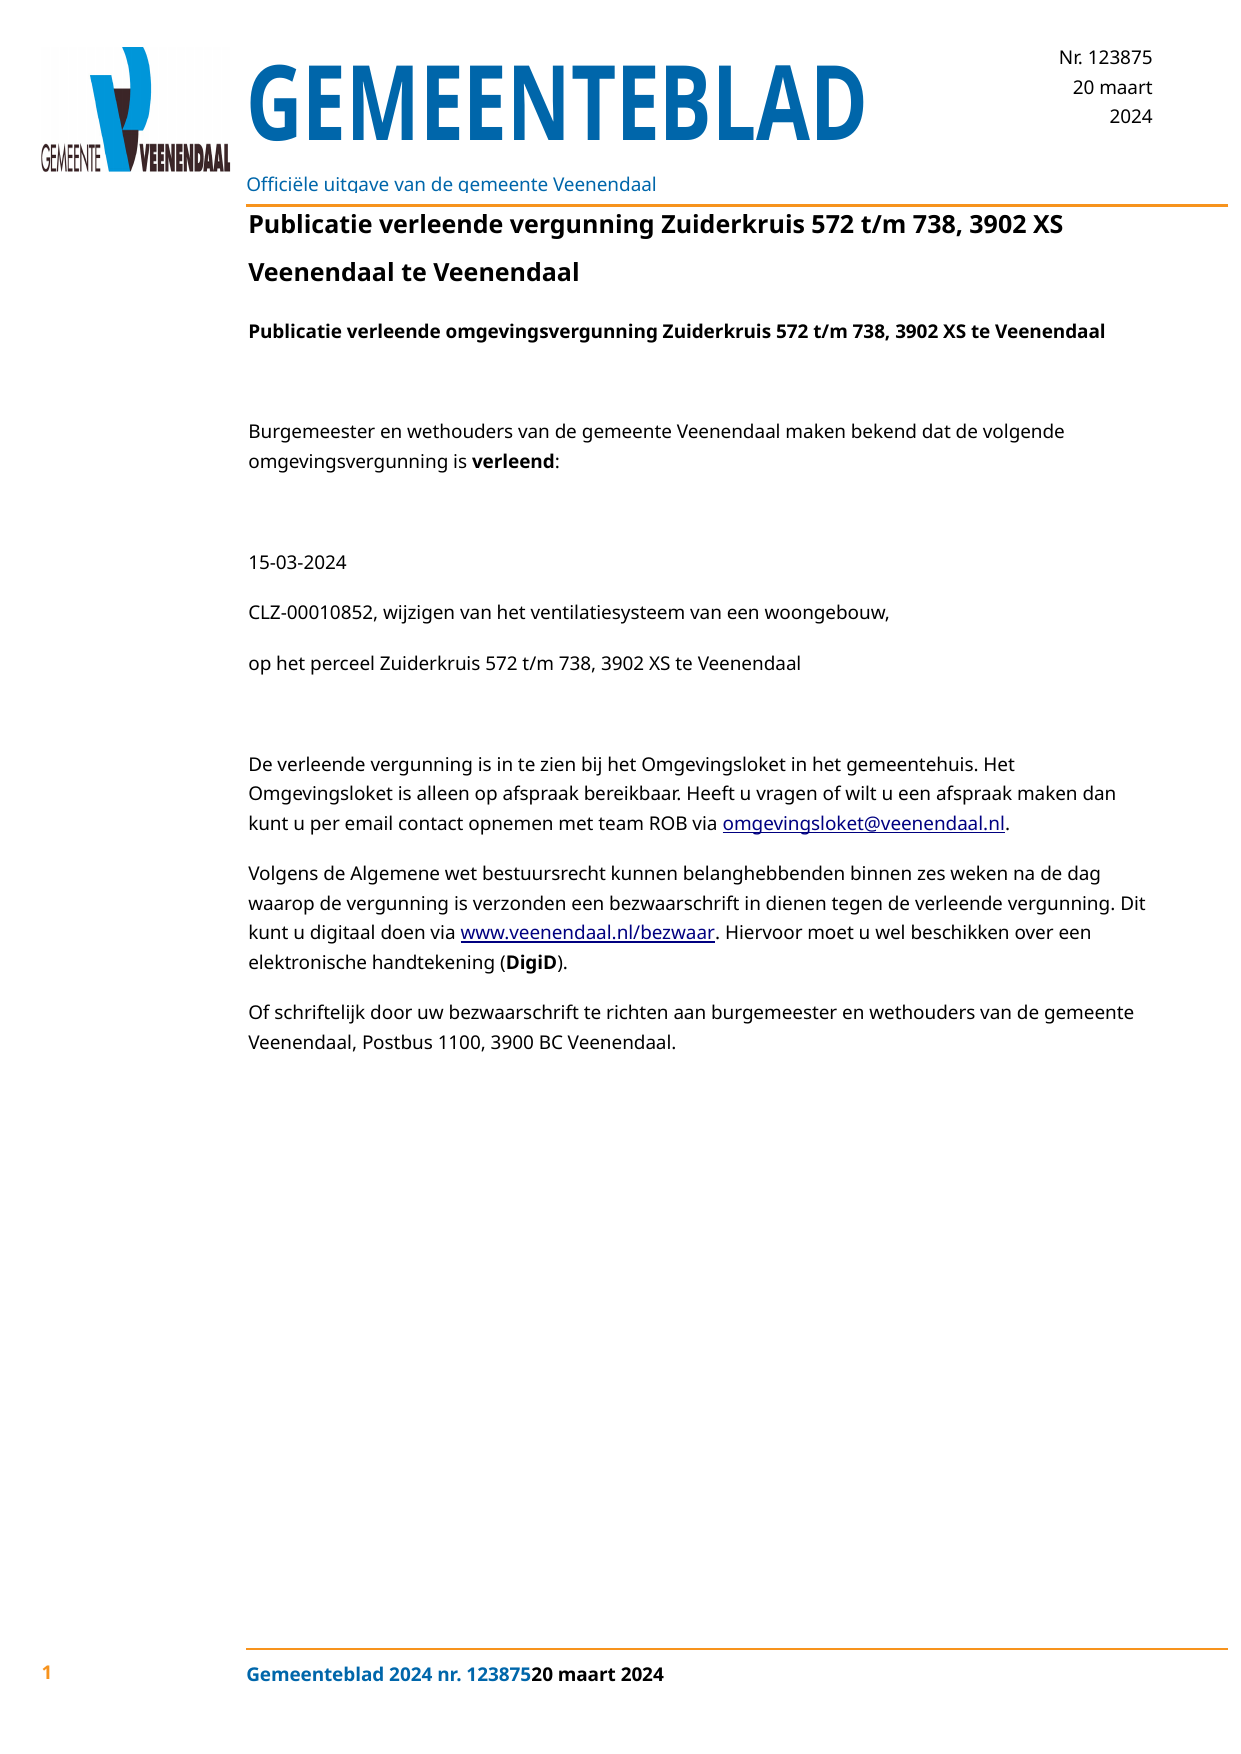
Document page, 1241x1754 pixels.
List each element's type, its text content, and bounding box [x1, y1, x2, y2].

text Publicatie verleende omgevingsvergunning Zuiderkruis 572 t/m 738, 3902 XS te Veenendaal [248, 318, 1152, 344]
text De verleende vergunning is in te zien bij het Omgevingsloket in het gemeentehuis. Het Omgevingsloket is alleen op afspraak bereikbaar. Heeft u vragen of wilt u een afspraak maken dan kunt u per email contact opnemen met team ROB via omgevingsloket@veenendaal.nl. [248, 751, 1152, 836]
text CLZ-00010852, wijzigen van het ventilatiesysteem van een woongebouw, [248, 599, 1152, 625]
text Volgens de Algemene wet bestuursrecht kunnen belanghebbenden binnen zes weken na de dag waarop de vergunning is verzonden een bezwaarschrift in dienen tegen de verleende vergunning. Dit kunt u digitaal doen via www.veenendaal.nl/bezwaar. Hiervoor moet u wel beschikken over een elektronische handtekening (DigiD). [248, 860, 1152, 975]
text Burgemeester en wethouders van de gemeente Veenendaal maken bekend dat de volgende omgevingsvergunning is verleend: [248, 419, 1152, 474]
picture [41, 47, 130, 172]
text 15-03-2024 [248, 549, 1152, 575]
text Publicatie verleende vergunning Zuiderkruis 572 t/m 738, 3902 XS Veenendaal te Veenendaal [248, 207, 1152, 288]
text Of schriftelijk door uw bezwaarschrift te richten aan burgemeester en wethouders van de gemeente Veenendaal, Postbus 1100, 3900 BC Veenendaal. [248, 999, 1152, 1055]
picture [123, 47, 231, 172]
text op het perceel Zuiderkruis 572 t/m 738, 3902 XS te Veenendaal [248, 650, 1152, 676]
